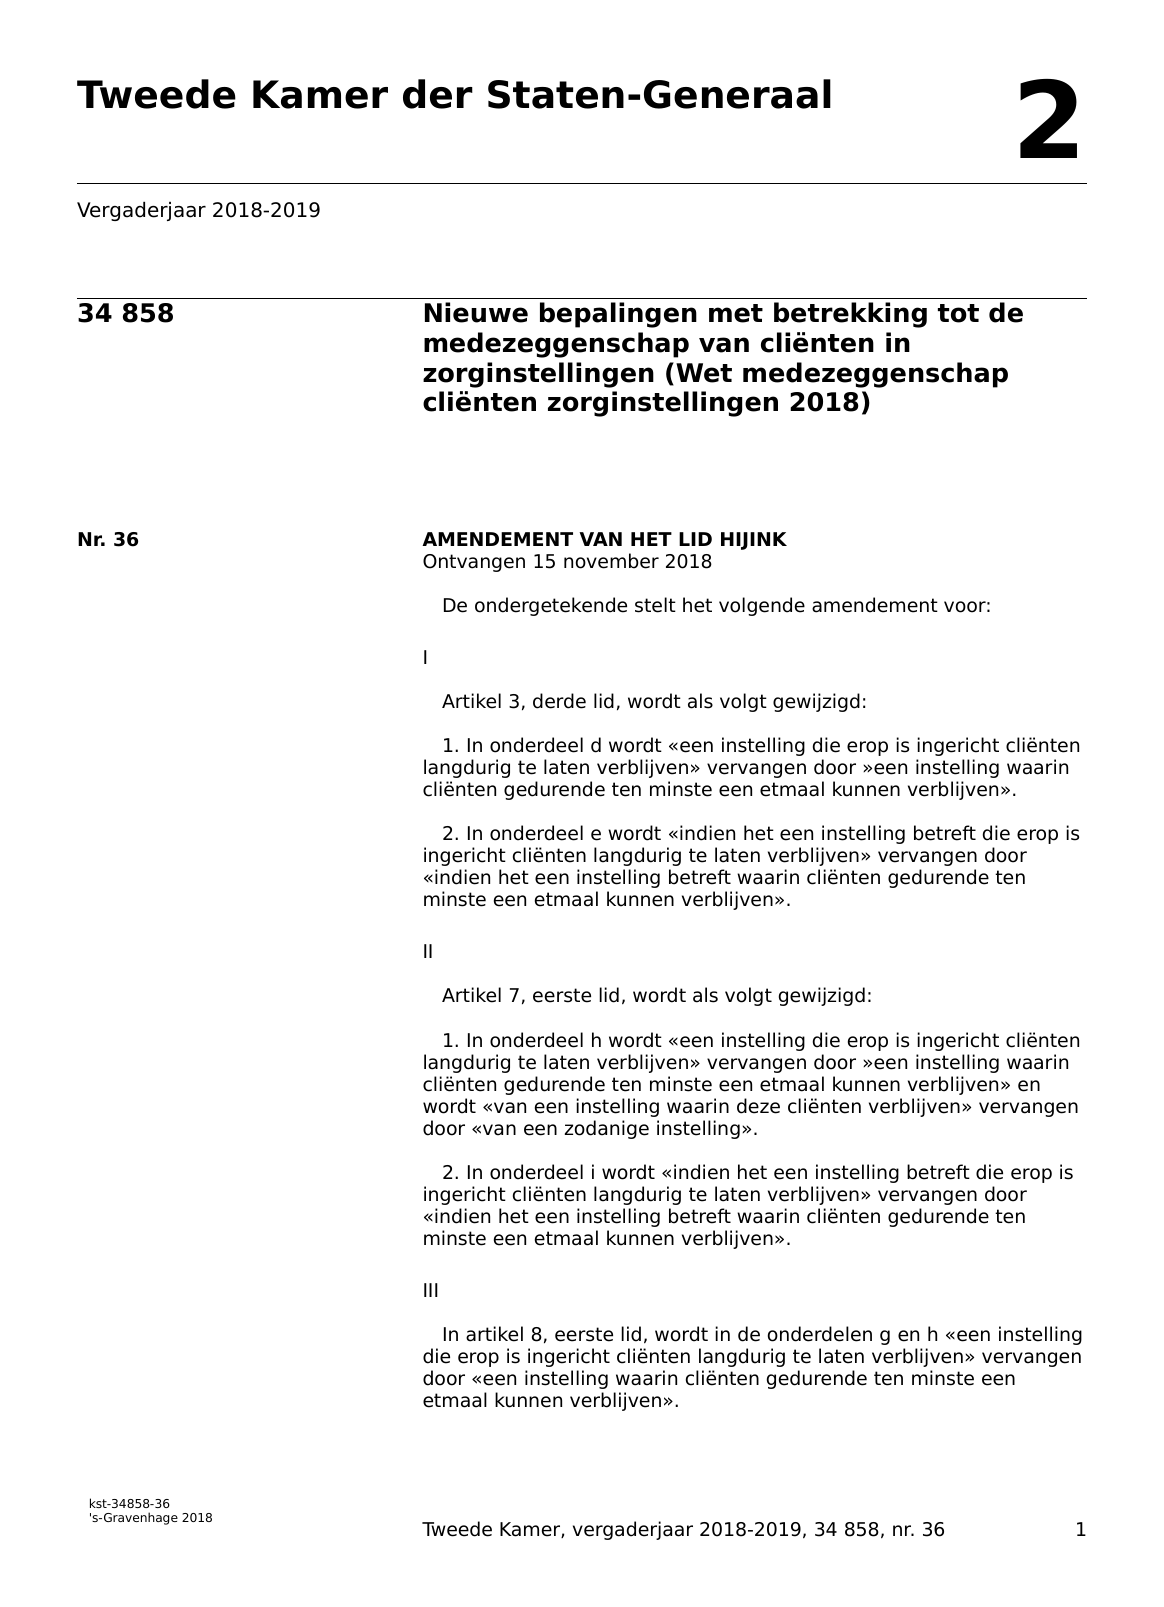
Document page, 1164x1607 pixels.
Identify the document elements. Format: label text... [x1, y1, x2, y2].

subtitle I [422, 647, 1087, 669]
table_header Tweede Kamer der Staten-Generaal [77, 59, 886, 183]
subtitle 34 858 Nieuwe bepalingen met betrekking tot de medezeggenschap van cliënten in zorginstellingen (Wet medezeggenschap cliënten zorginstellingen 2018) [77, 299, 1087, 418]
text 2. In onderdeel i wordt «indien het een instelling betreft die erop is ingericht cliënten langdurig te laten verblijven» vervangen door «indien het een instelling betreft waarin cliënten gedurende ten minste een etmaal kunnen verblijven». [422, 1162, 1087, 1249]
text Artikel 3, derde lid, wordt als volgt gewijzigd: [422, 691, 1087, 713]
text Ontvangen 15 november 2018 [422, 551, 1087, 573]
subtitle II [422, 941, 1087, 963]
text 's-Gravenhage 2018 [88, 1511, 323, 1525]
text 2. In onderdeel e wordt «indien het een instelling betreft die erop is ingericht cliënten langdurig te laten verblijven» vervangen door «indien het een instelling betreft waarin cliënten gedurende ten minste een etmaal kunnen verblijven». [422, 823, 1087, 911]
text kst-34858-36 [88, 1497, 323, 1511]
subtitle Nr. 36 AMENDEMENT VAN HET LID HIJINK [77, 529, 1087, 551]
text Artikel 7, eerste lid, wordt als volgt gewijzigd: [422, 985, 1087, 1007]
text 1. In onderdeel d wordt «een instelling die erop is ingericht cliënten langdurig te laten verblijven» vervangen door »een instelling waarin cliënten gedurende ten minste een etmaal kunnen verblijven». [422, 735, 1087, 801]
table_cell Vergaderjaar 2018-2019 [77, 184, 1087, 298]
text In artikel 8, eerste lid, wordt in de onderdelen g en h «een instelling die erop is ingericht cliënten langdurig te laten verblijven» vervangen door «een instelling waarin cliënten gedurende ten minste een etmaal kunnen verblijven». [422, 1324, 1087, 1412]
text 1. In onderdeel h wordt «een instelling die erop is ingericht cliënten langdurig te laten verblijven» vervangen door »een instelling waarin cliënten gedurende ten minste een etmaal kunnen verblijven» en wordt «van een instelling waarin deze cliënten verblijven» vervangen door «van een zodanige instelling». [422, 1029, 1087, 1139]
subtitle III [422, 1279, 1087, 1302]
table_header 2 [886, 59, 1087, 183]
text De ondergetekende stelt het volgende amendement voor: [422, 595, 1087, 617]
